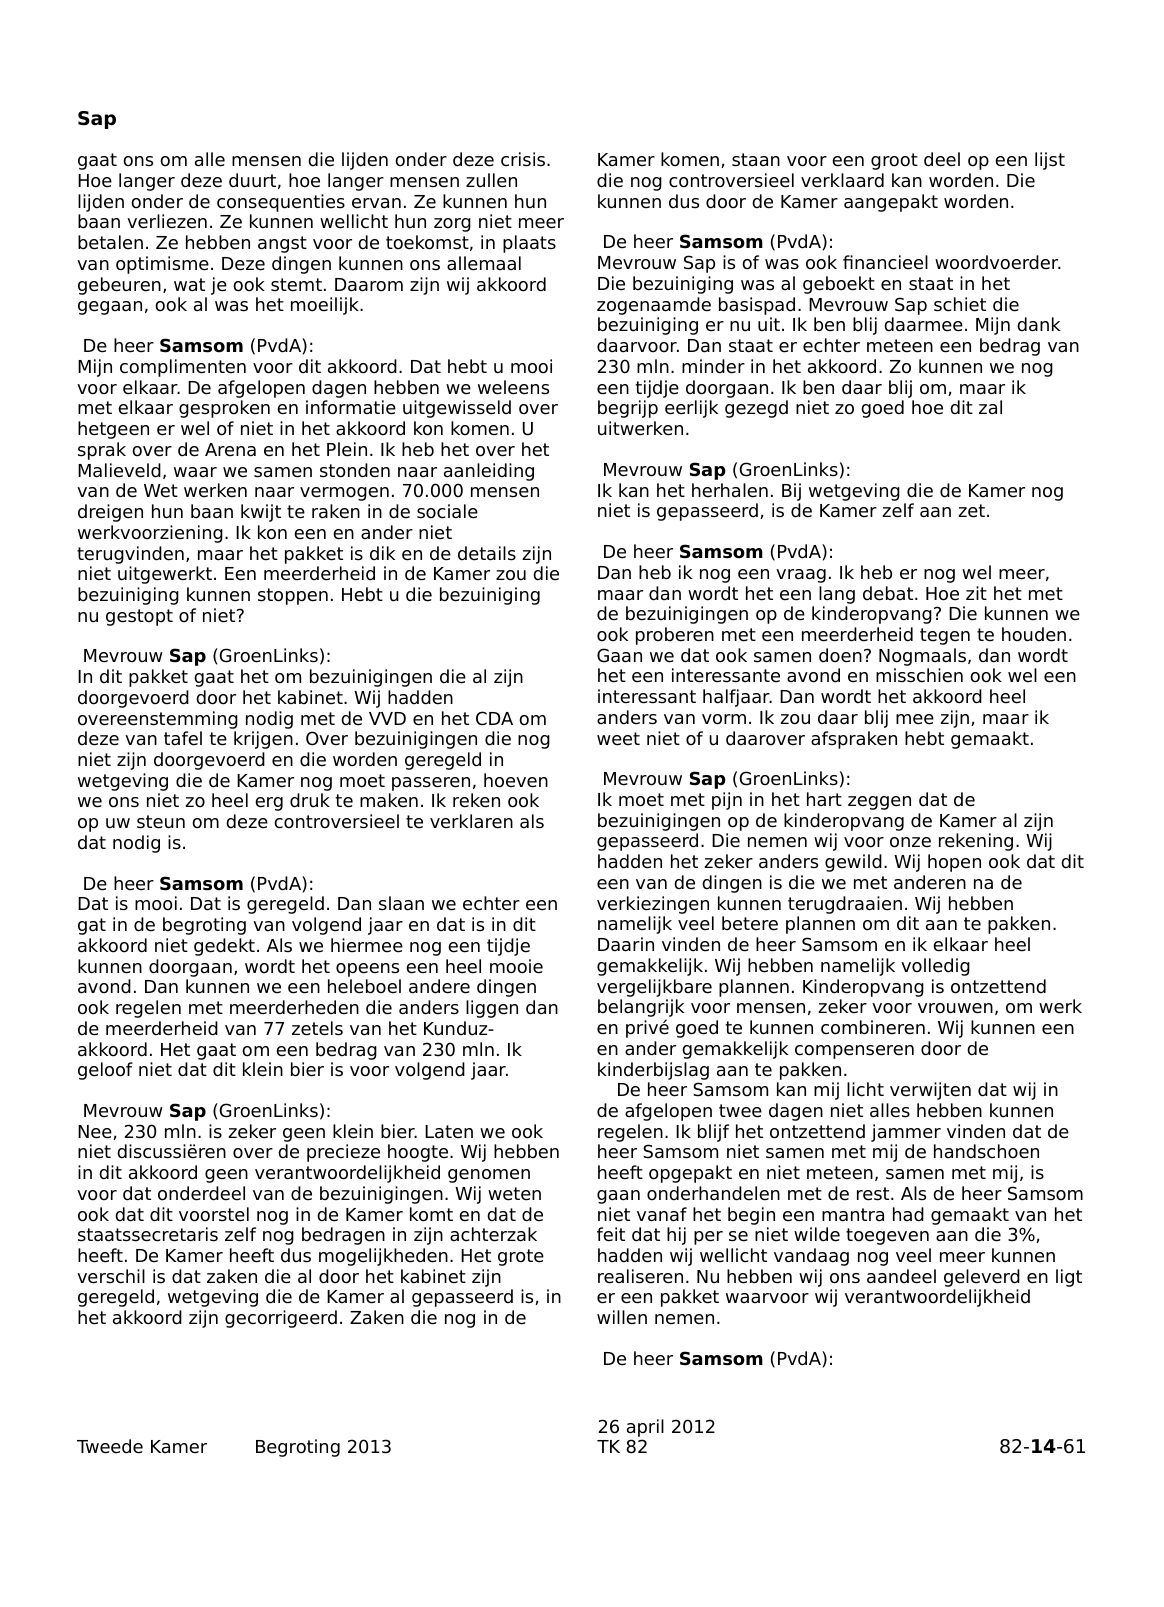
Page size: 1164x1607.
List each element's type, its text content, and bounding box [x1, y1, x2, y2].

text De heer Samsom kan mij licht verwijten dat wij in de afgelopen twee dagen niet alles hebben kunnen regelen. Ik blijf het ontzettend jammer vinden dat de heer Samsom niet samen met mij de handschoen heeft opgepakt en niet meteen, samen met mij, is gaan onderhandelen met de rest. Als de heer Samsom niet vanaf het begin een mantra had gemaakt van het feit dat hij per se niet wilde toegeven aan die 3%, hadden wij wellicht vandaag nog veel meer kunnen realiseren. Nu hebben wij ons aandeel geleverd en ligt er een pakket waarvoor wij verantwoordelijkheid willen nemen. [596, 1080, 1087, 1329]
text gaat ons om alle mensen die lijden onder deze crisis. Hoe langer deze duurt, hoe langer mensen zullen lijden onder de consequenties ervan. Ze kunnen hun baan verliezen. Ze kunnen wellicht hun zorg niet meer betalen. Ze hebben angst voor de toekomst, in plaats van optimisme. Deze dingen kunnen ons allemaal gebeuren, wat je ook stemt. Daarom zijn wij akkoord gegaan, ook al was het moeilijk. [77, 150, 567, 316]
text Mevrouw Sap (GroenLinks): [596, 460, 1087, 480]
text Mevrouw Sap (GroenLinks): [77, 1101, 567, 1122]
text Nee, 230 mln. is zeker geen klein bier. Laten we ook niet discussiëren over de precieze hoogte. Wij hebben in dit akkoord geen verantwoordelijkheid genomen voor dat onderdeel van de bezuinigingen. Wij weten ook dat dit voorstel nog in de Kamer komt en dat de staatssecretaris zelf nog bedragen in zijn achterzak heeft. De Kamer heeft dus mogelijkheden. Het grote verschil is dat zaken die al door het kabinet zijn geregeld, wetgeving die de Kamer al gepasseerd is, in het akkoord zijn gecorrigeerd. Zaken die nog in de [77, 1122, 567, 1329]
text Dat is mooi. Dat is geregeld. Dan slaan we echter een gat in de begroting van volgend jaar en dat is in dit akkoord niet gedekt. Als we hiermee nog een tijdje kunnen doorgaan, wordt het opeens een heel mooie avond. Dan kunnen we een heleboel andere dingen ook regelen met meerderheden die anders liggen dan de meerderheid van 77 zetels van het Kunduz-akkoord. Het gaat om een bedrag van 230 mln. Ik geloof niet dat dit klein bier is voor volgend jaar. [77, 894, 567, 1081]
text Dan heb ik nog een vraag. Ik heb er nog wel meer, maar dan wordt het een lang debat. Hoe zit het met de bezuinigingen op de kinderopvang? Die kunnen we ook proberen met een meerderheid tegen te houden. Gaan we dat ook samen doen? Nogmaals, dan wordt het een interessante avond en misschien ook wel een interessant halfjaar. Dan wordt het akkoord heel anders van vorm. Ik zou daar blij mee zijn, maar ik weet niet of u daarover afspraken hebt gemaakt. [596, 563, 1087, 749]
text In dit pakket gaat het om bezuinigingen die al zijn doorgevoerd door het kabinet. Wij hadden overeenstemming nodig met de VVD en het CDA om deze van tafel te krijgen. Over bezuinigingen die nog niet zijn doorgevoerd en die worden geregeld in wetgeving die de Kamer nog moet passeren, hoeven we ons niet zo heel erg druk te maken. Ik reken ook op uw steun om deze controversieel te verklaren als dat nodig is. [77, 667, 567, 853]
text Mevrouw Sap (GroenLinks): [77, 646, 567, 667]
text Ik moet met pijn in het hart zeggen dat de bezuinigingen op de kinderopvang de Kamer al zijn gepasseerd. Die nemen wij voor onze rekening. Wij hadden het zeker anders gewild. Wij hopen ook dat dit een van de dingen is die we met anderen na de verkiezingen kunnen terugdraaien. Wij hebben namelijk veel betere plannen om dit aan te pakken. Daarin vinden de heer Samsom en ik elkaar heel gemakkelijk. Wij hebben namelijk volledig vergelijkbare plannen. Kinderopvang is ontzettend belangrijk voor mensen, zeker voor vrouwen, om werk en privé goed te kunnen combineren. Wij kunnen een en ander gemakkelijk compenseren door de kinderbijslag aan te pakken. [596, 790, 1087, 1080]
text Mijn complimenten voor dit akkoord. Dat hebt u mooi voor elkaar. De afgelopen dagen hebben we weleens met elkaar gesproken en informatie uitgewisseld over hetgeen er wel of niet in het akkoord kon komen. U sprak over de Arena en het Plein. Ik heb het over het Malieveld, waar we samen stonden naar aanleiding van de Wet werken naar vermogen. 70.000 mensen dreigen hun baan kwijt te raken in de sociale werkvoorziening. Ik kon een en ander niet terugvinden, maar het pakket is dik en de details zijn niet uitgewerkt. Een meerderheid in de Kamer zou die bezuiniging kunnen stoppen. Hebt u die bezuiniging nu gestopt of niet? [77, 357, 567, 626]
text De heer Samsom (PvdA): [596, 1349, 1087, 1369]
text De heer Samsom (PvdA): [596, 542, 1087, 563]
text Mevrouw Sap (GroenLinks): [596, 769, 1087, 790]
text Mevrouw Sap is of was ook financieel woordvoerder. Die bezuiniging was al geboekt en staat in het zogenaamde basispad. Mevrouw Sap schiet die bezuiniging er nu uit. Ik ben blij daarmee. Mijn dank daarvoor. Dan staat er echter meteen een bedrag van 230 mln. minder in het akkoord. Zo kunnen we nog een tijdje doorgaan. Ik ben daar blij om, maar ik begrijp eerlijk gezegd niet zo goed hoe dit zal uitwerken. [596, 253, 1087, 440]
text De heer Samsom (PvdA): [77, 873, 567, 894]
text De heer Samsom (PvdA): [596, 232, 1087, 253]
text Ik kan het herhalen. Bij wetgeving die de Kamer nog niet is gepasseerd, is de Kamer zelf aan zet. [596, 480, 1087, 522]
text Kamer komen, staan voor een groot deel op een lijst die nog controversieel verklaard kan worden. Die kunnen dus door de Kamer aangepakt worden. [596, 150, 1087, 212]
text De heer Samsom (PvdA): [77, 336, 567, 357]
